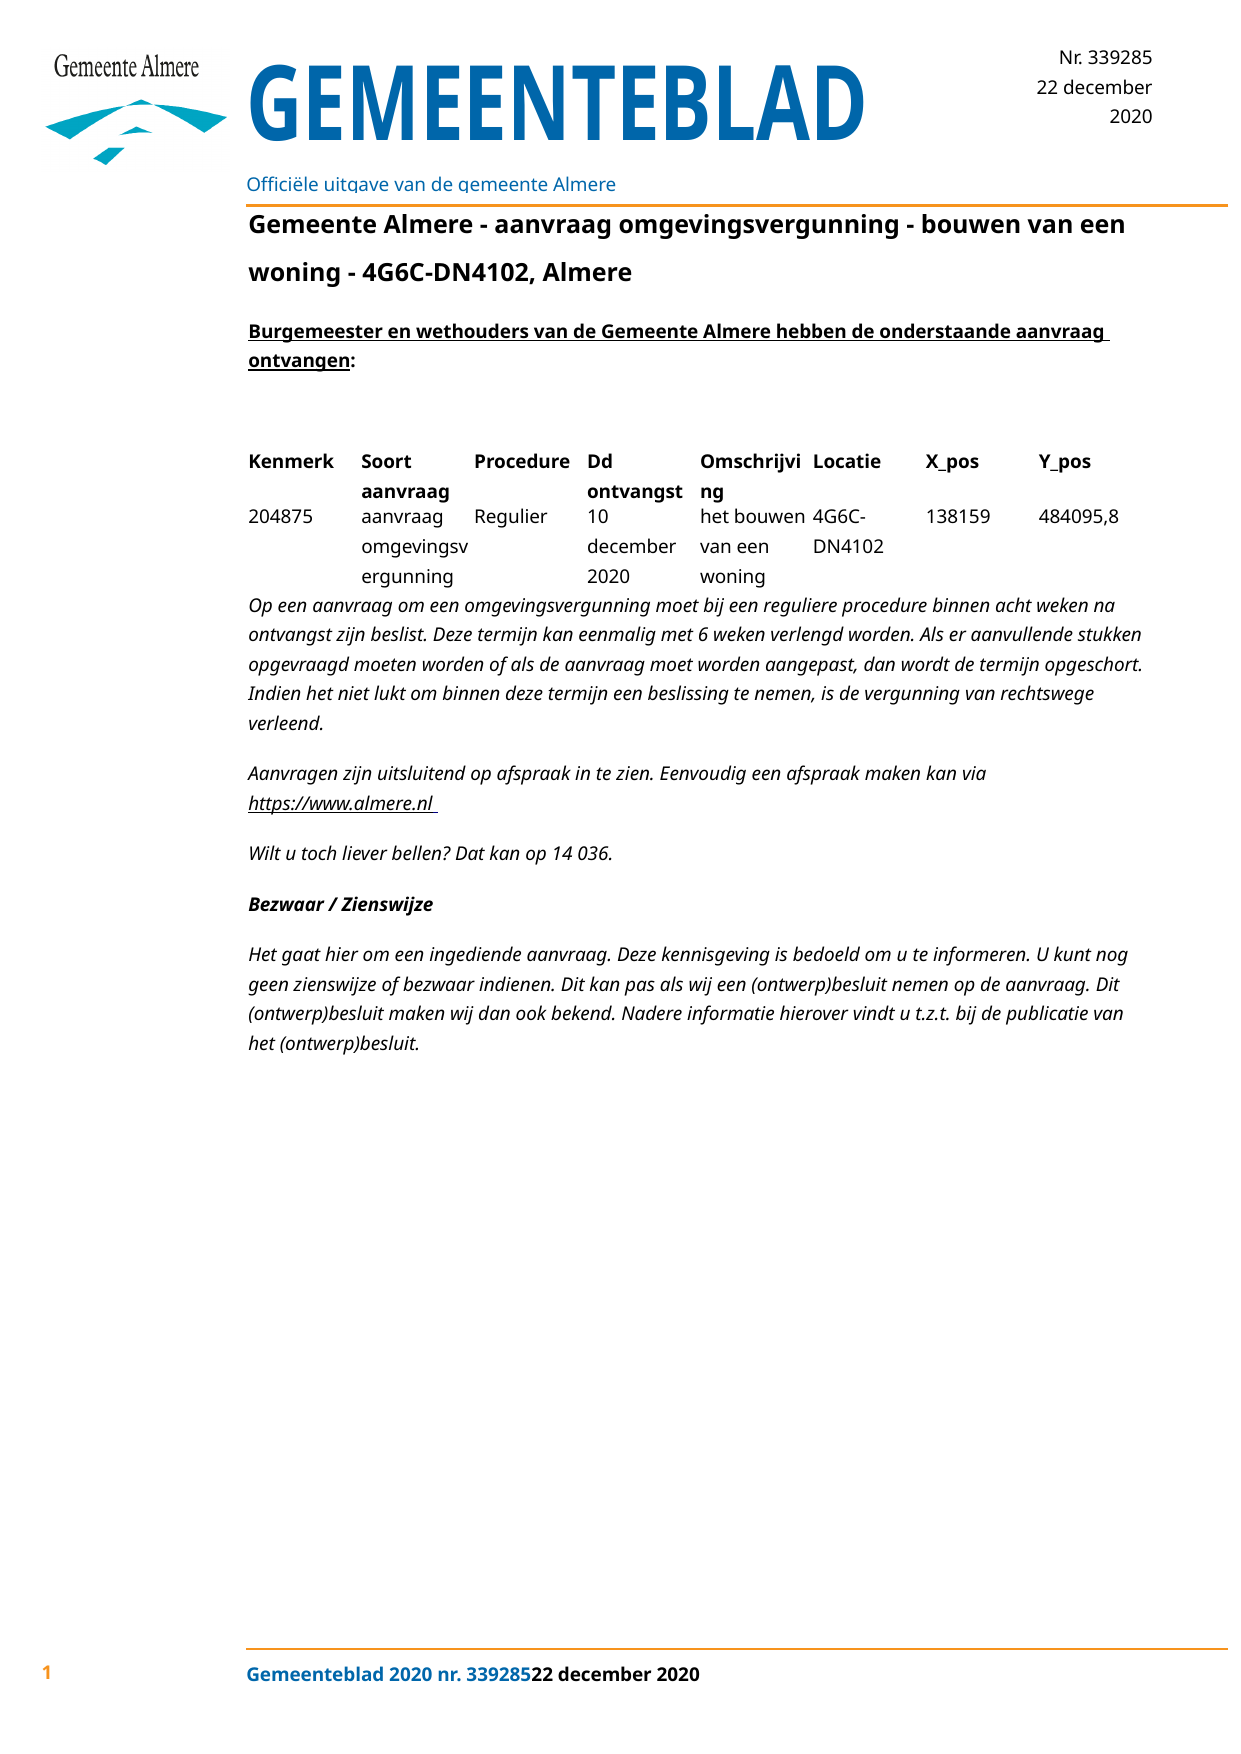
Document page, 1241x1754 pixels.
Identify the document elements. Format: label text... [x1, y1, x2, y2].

text Wilt u toch liever bellen? Dat kan op 14 036. [248, 841, 1152, 866]
table_cell 4G6C-DN4102 [813, 504, 926, 589]
table_header Procedure [474, 449, 587, 504]
text Gemeente Almere - aanvraag omgevingsvergunning - bouwen van een woning - 4G6C-DN4102, Almere [248, 207, 1152, 288]
table_cell aanvraag omgevingsvergunning [361, 504, 474, 589]
picture [41, 47, 231, 172]
table_cell het bouwen van een woning [700, 504, 813, 589]
table_header Y_pos [1039, 449, 1152, 504]
text Bezwaar / Zienswijze [248, 891, 1152, 917]
table_cell 10 december 2020 [587, 504, 700, 589]
table_header Omschrijving [700, 449, 813, 504]
table_header Locatie [813, 449, 926, 504]
text Aanvragen zijn uitsluitend op afspraak in te zien. Eenvoudig een afspraak maken kan via https://www.almere.nl [248, 761, 1152, 816]
text Op een aanvraag om een omgevingsvergunning moet bij een reguliere procedure binnen acht weken na ontvangst zijn beslist. Deze termijn kan eenmalig met 6 weken verlengd worden. Als er aanvullende stukken opgevraagd moeten worden of als de aanvraag moet worden aangepast, dan wordt de termijn opgeschort. Indien het niet lukt om binnen deze termijn een beslissing te nemen, is de vergunning van rechtswege verleend. [248, 592, 1152, 736]
text Burgemeester en wethouders van de Gemeente Almere hebben de onderstaande aanvraag ontvangen: [248, 318, 1152, 373]
table_cell Regulier [474, 504, 587, 589]
table_header Soort aanvraag [361, 449, 474, 504]
table_cell 204875 [248, 504, 361, 589]
table_cell 138159 [926, 504, 1038, 589]
table_header Dd ontvangst [587, 449, 700, 504]
text Het gaat hier om een ingediende aanvraag. Deze kennisgeving is bedoeld om u te informeren. U kunt nog geen zienswijze of bezwaar indienen. Dit kan pas als wij een (ontwerp)besluit nemen op de aanvraag. Dit (ontwerp)besluit maken wij dan ook bekend. Nadere informatie hierover vindt u t.z.t. bij de publicatie van het (ontwerp)besluit. [248, 941, 1152, 1056]
table_cell 484095,8 [1039, 504, 1152, 589]
table_header X_pos [926, 449, 1038, 504]
table_header Kenmerk [248, 449, 361, 504]
